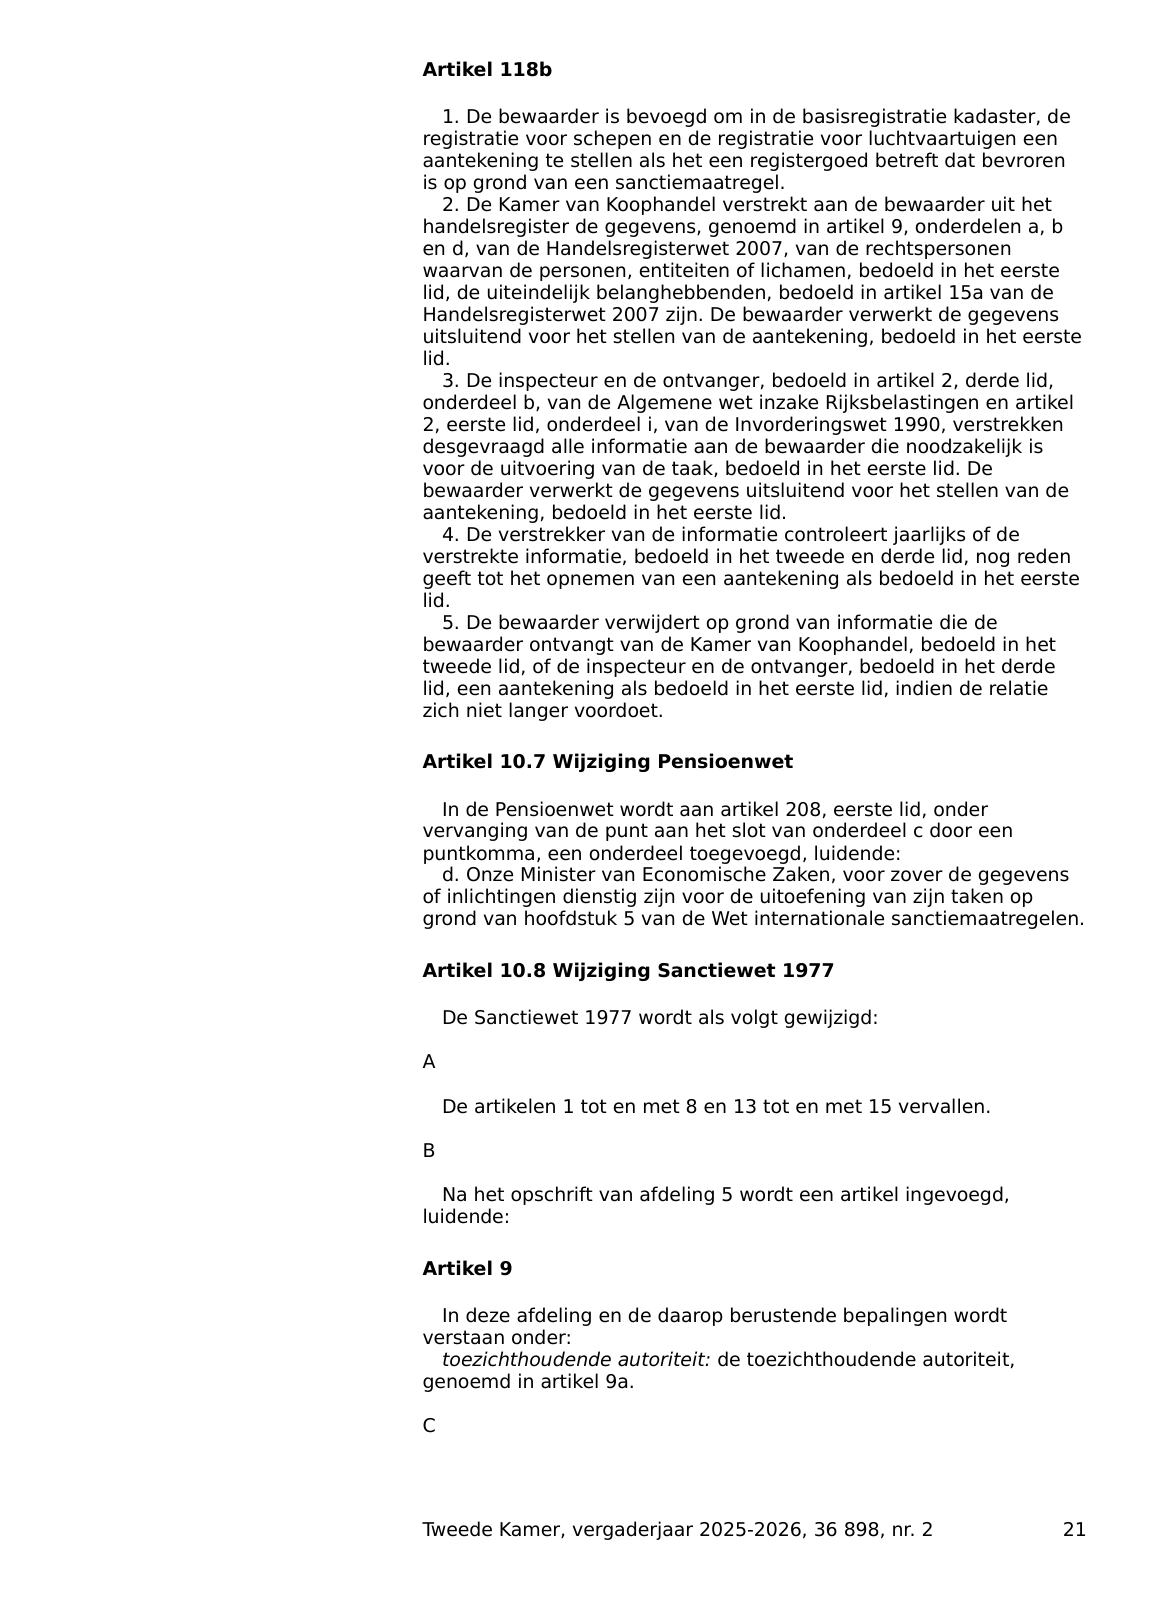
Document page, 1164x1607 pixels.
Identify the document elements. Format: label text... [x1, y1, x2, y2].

text De artikelen 1 tot en met 8 en 13 tot en met 15 vervallen. [422, 1096, 1087, 1118]
text C [422, 1415, 1087, 1437]
text 4. De verstrekker van de informatie controleert jaarlijks of de verstrekte informatie, bedoeld in het tweede en derde lid, nog reden geeft tot het opnemen van een aantekening als bedoeld in het eerste lid. [422, 524, 1087, 612]
text In deze afdeling en de daarop berustende bepalingen wordt verstaan onder: [422, 1305, 1087, 1349]
text B [422, 1140, 1087, 1162]
subtitle Artikel 9 [422, 1258, 1087, 1280]
text In de Pensioenwet wordt aan artikel 208, eerste lid, onder vervanging van de punt aan het slot van onderdeel c door een puntkomma, een onderdeel toegevoegd, luidende: [422, 798, 1087, 864]
text De Sanctiewet 1977 wordt als volgt gewijzigd: [422, 1007, 1087, 1029]
subtitle Artikel 118b [422, 59, 1087, 81]
text 5. De bewaarder verwijdert op grond van informatie die de bewaarder ontvangt van de Kamer van Koophandel, bedoeld in het tweede lid, of de inspecteur en de ontvanger, bedoeld in het derde lid, een aantekening als bedoeld in het eerste lid, indien de relatie zich niet langer voordoet. [422, 612, 1087, 721]
text 1. De bewaarder is bevoegd om in de basisregistratie kadaster, de registratie voor schepen en de registratie voor luchtvaartuigen een aantekening te stellen als het een registergoed betreft dat bevroren is op grond van een sanctiemaatregel. [422, 106, 1087, 194]
subtitle Artikel 10.8 Wijziging Sanctiewet 1977 [422, 960, 1087, 982]
text Na het opschrift van afdeling 5 wordt een artikel ingevoegd, luidende: [422, 1184, 1087, 1228]
text A [422, 1051, 1087, 1073]
subtitle Artikel 10.7 Wijziging Pensioenwet [422, 751, 1087, 773]
text 3. De inspecteur en de ontvanger, bedoeld in artikel 2, derde lid, onderdeel b, van de Algemene wet inzake Rijksbelastingen en artikel 2, eerste lid, onderdeel i, van de Invorderingswet 1990, verstrekken desgevraagd alle informatie aan de bewaarder die noodzakelijk is voor de uitvoering van de taak, bedoeld in het eerste lid. De bewaarder verwerkt de gegevens uitsluitend voor het stellen van de aantekening, bedoeld in het eerste lid. [422, 370, 1087, 524]
text toezichthoudende autoriteit: de toezichthoudende autoriteit, genoemd in artikel 9a. [422, 1349, 1087, 1393]
text 2. De Kamer van Koophandel verstrekt aan de bewaarder uit het handelsregister de gegevens, genoemd in artikel 9, onderdelen a, b en d, van de Handelsregisterwet 2007, van de rechtspersonen waarvan de personen, entiteiten of lichamen, bedoeld in het eerste lid, de uiteindelijk belanghebbenden, bedoeld in artikel 15a van de Handelsregisterwet 2007 zijn. De bewaarder verwerkt de gegevens uitsluitend voor het stellen van de aantekening, bedoeld in het eerste lid. [422, 194, 1087, 370]
text d. Onze Minister van Economische Zaken, voor zover de gegevens of inlichtingen dienstig zijn voor de uitoefening van zijn taken op grond van hoofdstuk 5 van de Wet internationale sanctiemaatregelen. [422, 864, 1087, 930]
